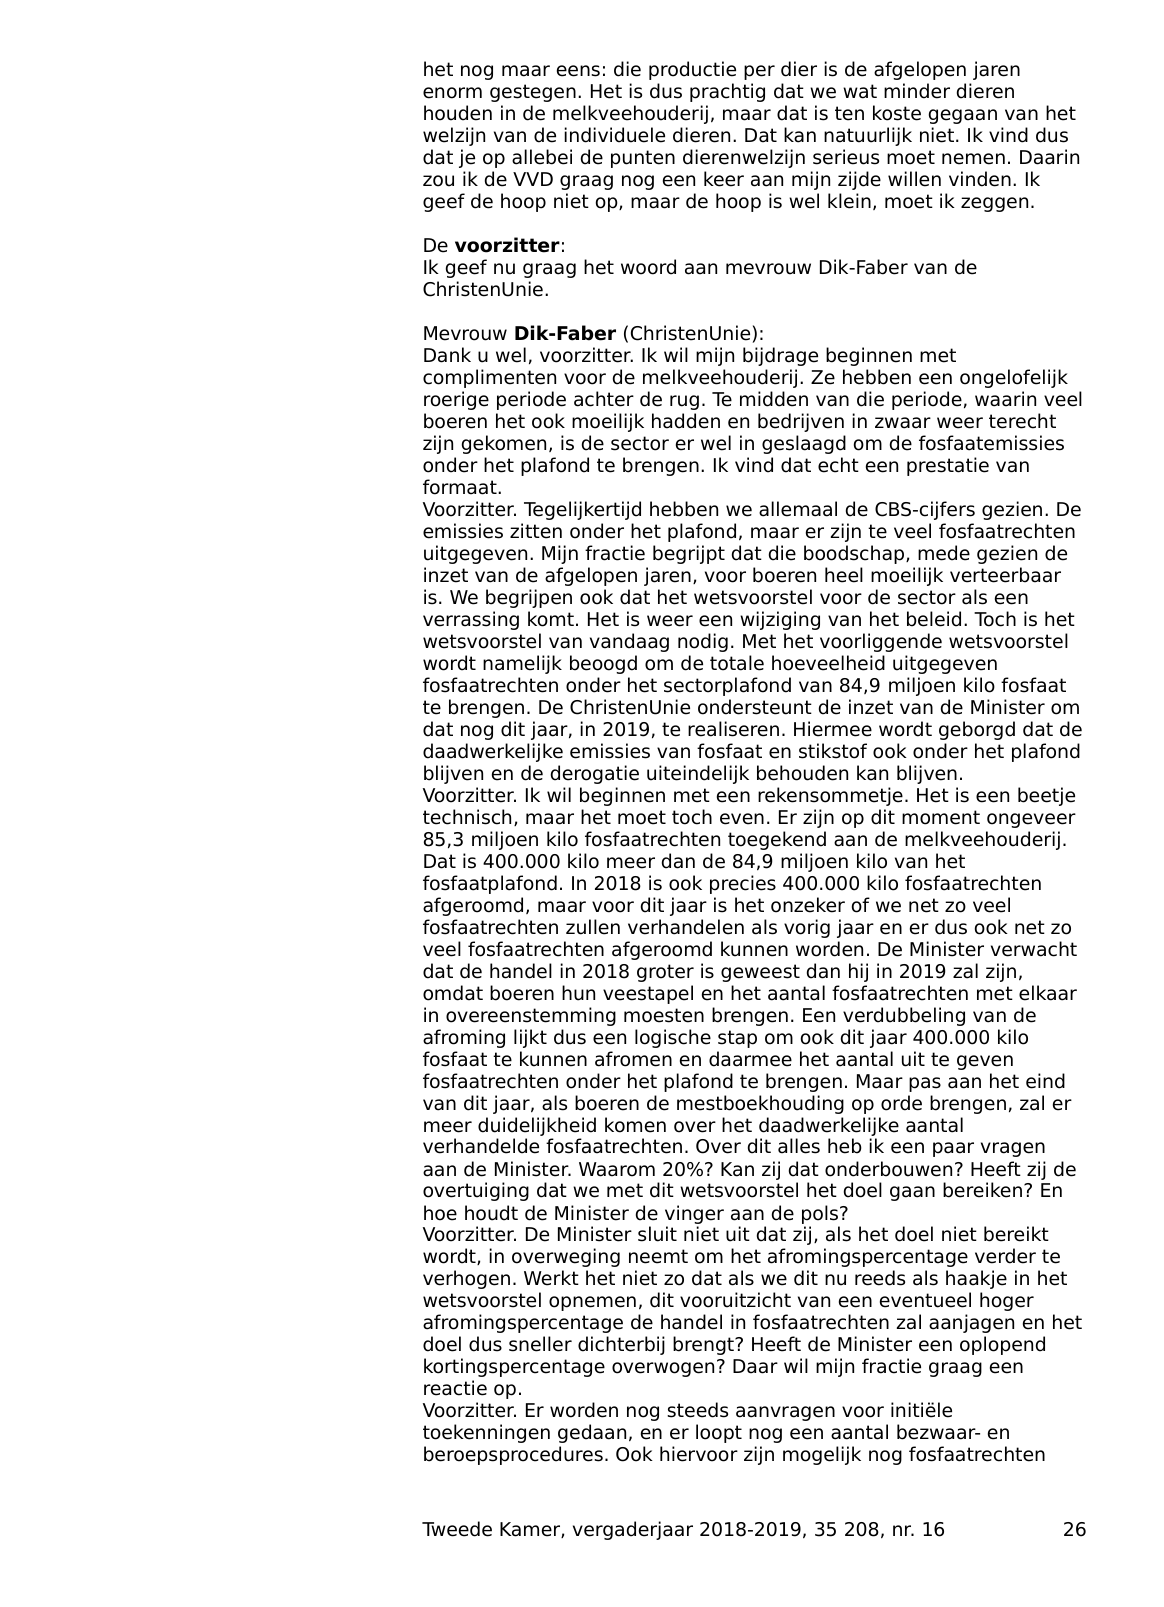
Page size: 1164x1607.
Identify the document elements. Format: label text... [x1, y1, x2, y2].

text Voorzitter. Tegelijkertijd hebben we allemaal de CBS-cijfers gezien. De emissies zitten onder het plafond, maar er zijn te veel fosfaatrechten uitgegeven. Mijn fractie begrijpt dat die boodschap, mede gezien de inzet van de afgelopen jaren, voor boeren heel moeilijk verteerbaar is. We begrijpen ook dat het wetsvoorstel voor de sector als een verrassing komt. Het is weer een wijziging van het beleid. Toch is het wetsvoorstel van vandaag nodig. Met het voorliggende wetsvoorstel wordt namelijk beoogd om de totale hoeveelheid uitgegeven fosfaatrechten onder het sectorplafond van 84,9 miljoen kilo fosfaat te brengen. De ChristenUnie ondersteunt de inzet van de Minister om dat nog dit jaar, in 2019, te realiseren. Hiermee wordt geborgd dat de daadwerkelijke emissies van fosfaat en stikstof ook onder het plafond blijven en de derogatie uiteindelijk behouden kan blijven. [422, 499, 1087, 785]
text Dank u wel, voorzitter. Ik wil mijn bijdrage beginnen met complimenten voor de melkveehouderij. Ze hebben een ongelofelijk roerige periode achter de rug. Te midden van die periode, waarin veel boeren het ook moeilijk hadden en bedrijven in zwaar weer terecht zijn gekomen, is de sector er wel in geslaagd om de fosfaatemissies onder het plafond te brengen. Ik vind dat echt een prestatie van formaat. [422, 345, 1087, 499]
text Ik geef nu graag het woord aan mevrouw Dik-Faber van de ChristenUnie. [422, 257, 1087, 301]
text Mevrouw Dik-Faber (ChristenUnie): [422, 323, 1087, 345]
text De voorzitter: [422, 235, 1087, 257]
text Voorzitter. Ik wil beginnen met een rekensommetje. Het is een beetje technisch, maar het moet toch even. Er zijn op dit moment ongeveer 85,3 miljoen kilo fosfaatrechten toegekend aan de melkveehouderij. Dat is 400.000 kilo meer dan de 84,9 miljoen kilo van het fosfaatplafond. In 2018 is ook precies 400.000 kilo fosfaatrechten afgeroomd, maar voor dit jaar is het onzeker of we net zo veel fosfaatrechten zullen verhandelen als vorig jaar en er dus ook net zo veel fosfaatrechten afgeroomd kunnen worden. De Minister verwacht dat de handel in 2018 groter is geweest dan hij in 2019 zal zijn, omdat boeren hun veestapel en het aantal fosfaatrechten met elkaar in overeenstemming moesten brengen. Een verdubbeling van de afroming lijkt dus een logische stap om ook dit jaar 400.000 kilo fosfaat te kunnen afromen en daarmee het aantal uit te geven fosfaatrechten onder het plafond te brengen. Maar pas aan het eind van dit jaar, als boeren de mestboekhouding op orde brengen, zal er meer duidelijkheid komen over het daadwerkelijke aantal verhandelde fosfaatrechten. Over dit alles heb ik een paar vragen aan de Minister. Waarom 20%? Kan zij dat onderbouwen? Heeft zij de overtuiging dat we met dit wetsvoorstel het doel gaan bereiken? En hoe houdt de Minister de vinger aan de pols? [422, 785, 1087, 1224]
text Voorzitter. Er worden nog steeds aanvragen voor initiële toekenningen gedaan, en er loopt nog een aantal bezwaar- en beroepsprocedures. Ook hiervoor zijn mogelijk nog fosfaatrechten [422, 1400, 1087, 1466]
text Voorzitter. De Minister sluit niet uit dat zij, als het doel niet bereikt wordt, in overweging neemt om het afromingspercentage verder te verhogen. Werkt het niet zo dat als we dit nu reeds als haakje in het wetsvoorstel opnemen, dit vooruitzicht van een eventueel hoger afromingspercentage de handel in fosfaatrechten zal aanjagen en het doel dus sneller dichterbij brengt? Heeft de Minister een oplopend kortingspercentage overwogen? Daar wil mijn fractie graag een reactie op. [422, 1224, 1087, 1400]
text het nog maar eens: die productie per dier is de afgelopen jaren enorm gestegen. Het is dus prachtig dat we wat minder dieren houden in de melkveehouderij, maar dat is ten koste gegaan van het welzijn van de individuele dieren. Dat kan natuurlijk niet. Ik vind dus dat je op allebei de punten dierenwelzijn serieus moet nemen. Daarin zou ik de VVD graag nog een keer aan mijn zijde willen vinden. Ik geef de hoop niet op, maar de hoop is wel klein, moet ik zeggen. [422, 59, 1087, 213]
